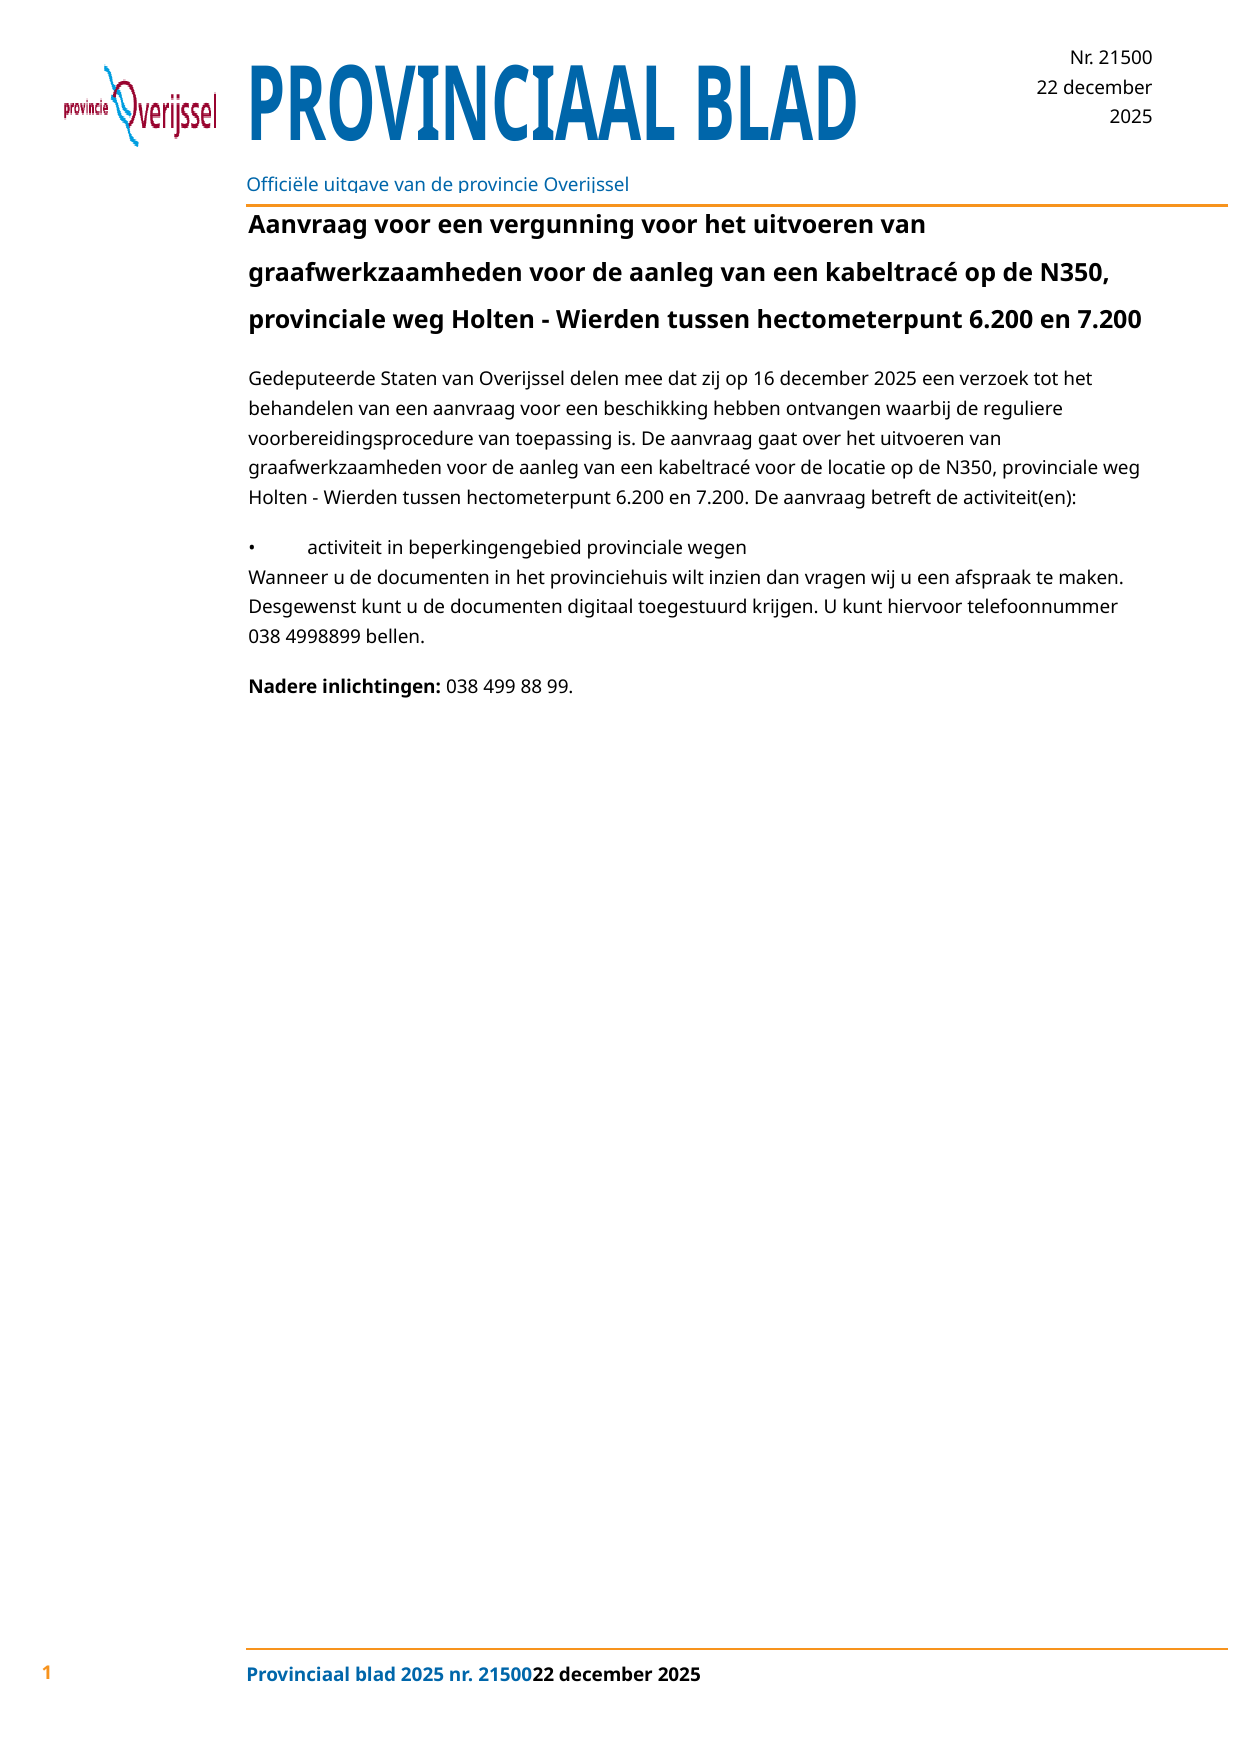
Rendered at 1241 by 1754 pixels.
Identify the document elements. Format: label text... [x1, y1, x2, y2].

text Wanneer u de documenten in het provinciehuis wilt inzien dan vragen wij u een afspraak te maken. Desgewenst kunt u de documenten digitaal toegestuurd krijgen. U kunt hiervoor telefoonnummer 038 4998899 bellen. [248, 564, 1152, 649]
list activiteit in beperkingengebied provinciale wegen [248, 534, 1152, 560]
text Gedeputeerde Staten van Overijssel delen mee dat zij op 16 december 2025 een verzoek tot het behandelen van een aanvraag voor een beschikking hebben ontvangen waarbij de reguliere voorbereidingsprocedure van toepassing is. De aanvraag gaat over het uitvoeren van graafwerkzaamheden voor de aanleg van een kabeltracé voor de locatie op de N350, provinciale weg Holten - Wierden tussen hectometerpunt 6.200 en 7.200. De aanvraag betreft de activiteit(en): [248, 366, 1152, 509]
picture [41, 47, 231, 172]
text Nadere inlichtingen: 038 499 88 99. [248, 673, 1152, 699]
text Aanvraag voor een vergunning voor het uitvoeren van graafwerkzaamheden voor de aanleg van een kabeltracé op de N350, provinciale weg Holten - Wierden tussen hectometerpunt 6.200 en 7.200 [248, 207, 1152, 336]
